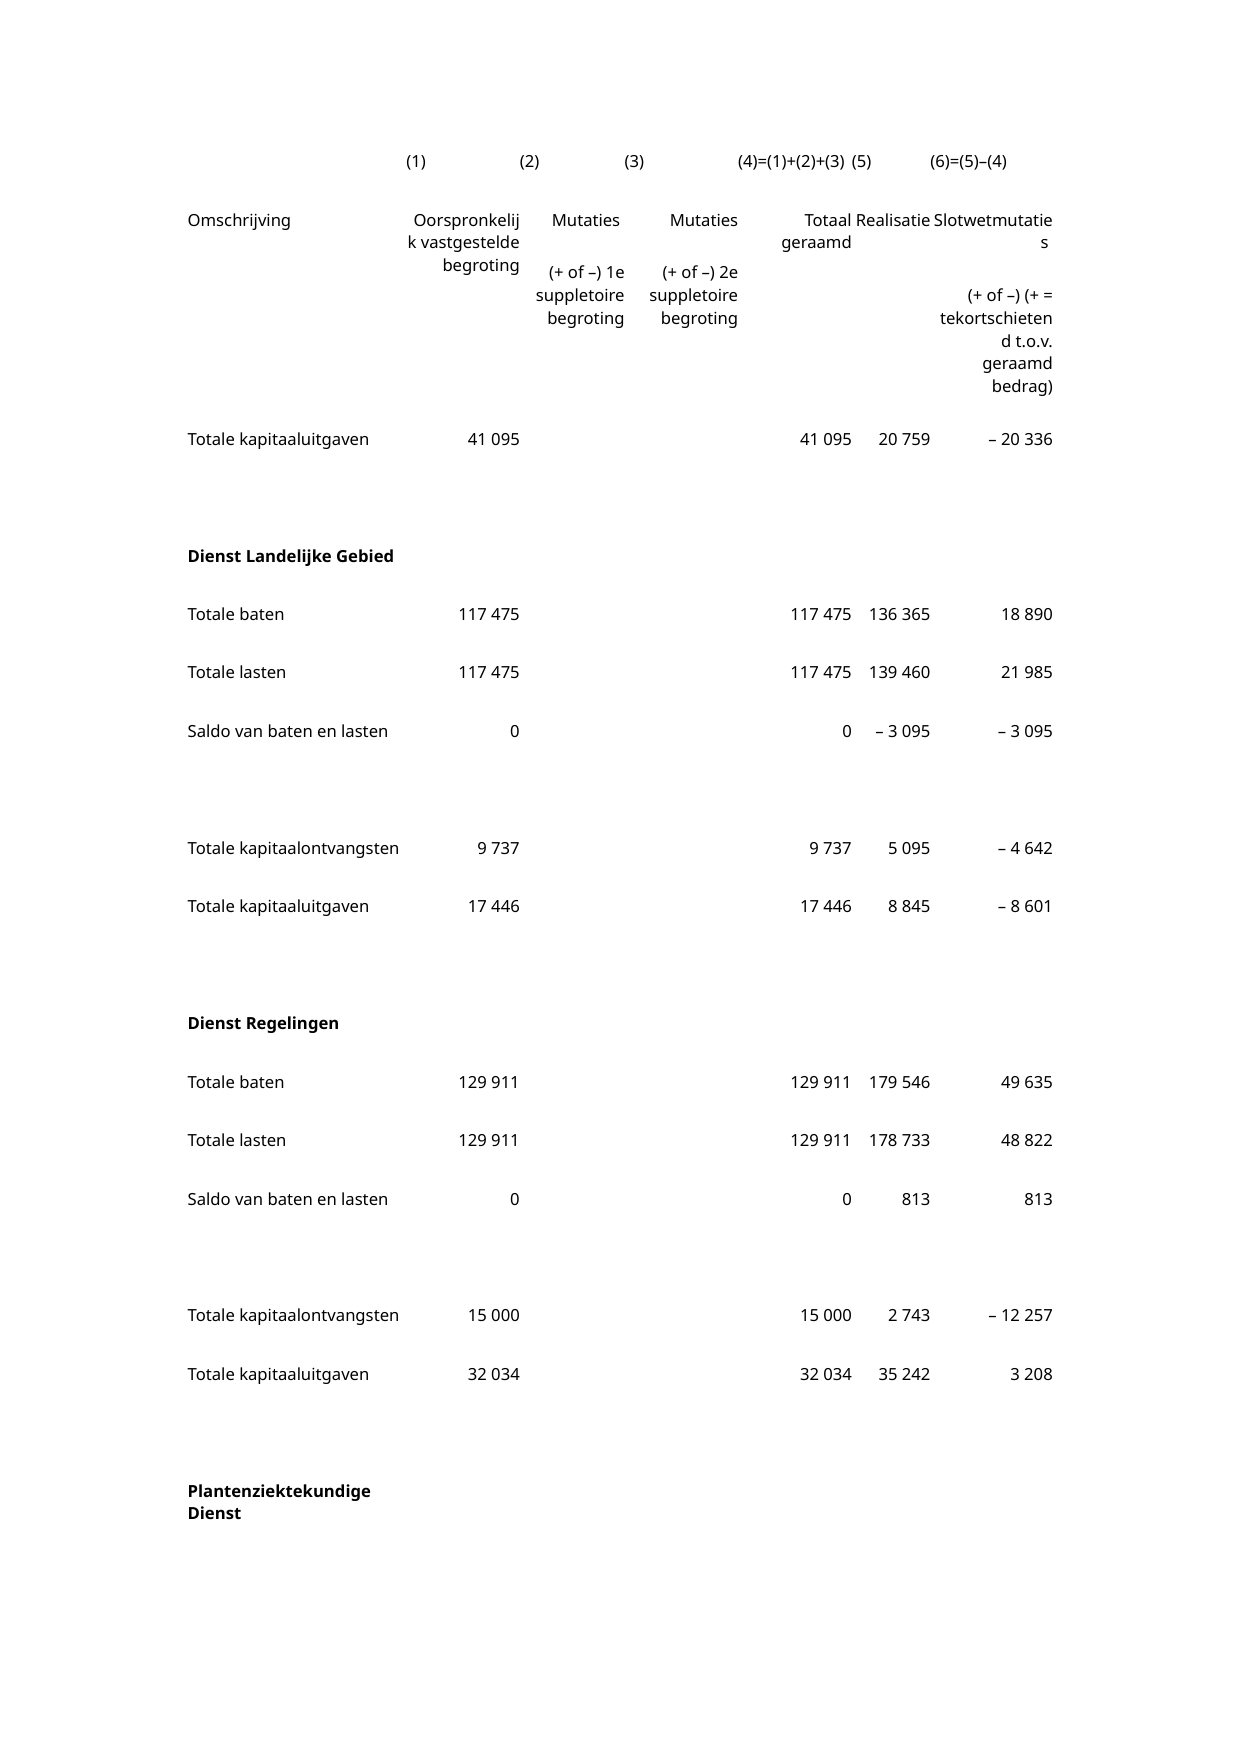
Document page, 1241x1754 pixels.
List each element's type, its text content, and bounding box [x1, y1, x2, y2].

table_cell Oorspronkelijk vastgestelde begroting [406, 209, 519, 427]
table_cell 15 000 [406, 1304, 519, 1362]
table_cell [406, 778, 519, 836]
table_cell [930, 1012, 1053, 1070]
table_cell [624, 1479, 738, 1555]
table_cell [406, 486, 519, 544]
table_cell – 3 095 [852, 720, 930, 778]
table_cell 117 475 [406, 661, 519, 719]
table_cell [852, 1246, 930, 1304]
table_cell – 3 095 [930, 720, 1053, 778]
table_cell 813 [852, 1187, 930, 1246]
table_cell Totale lasten [188, 661, 406, 719]
table_cell [738, 778, 852, 836]
table_header (4)=(1)+(2)+(3) [738, 150, 852, 208]
table_cell 117 475 [738, 661, 852, 719]
table_cell Saldo van baten en lasten [188, 1187, 406, 1246]
table_cell [852, 953, 930, 1012]
table_cell 49 635 [930, 1070, 1053, 1129]
table_cell 15 000 [738, 1304, 852, 1362]
table_cell [406, 1479, 519, 1555]
table_cell 17 446 [738, 895, 852, 953]
table_cell Dienst Landelijke Gebied [188, 544, 406, 603]
table_cell 139 460 [852, 661, 930, 719]
table_cell [520, 1070, 624, 1129]
table_cell 117 475 [738, 603, 852, 661]
table_cell 3 208 [930, 1363, 1053, 1421]
table_cell [624, 544, 738, 603]
table_cell 129 911 [406, 1129, 519, 1187]
table_cell [188, 1246, 406, 1304]
table_cell [520, 1012, 624, 1070]
table_cell [852, 1012, 930, 1070]
table_cell [520, 720, 624, 778]
table_cell [624, 1012, 738, 1070]
table_cell Totale kapitaaluitgaven [188, 428, 406, 486]
table_cell Totale lasten [188, 1129, 406, 1187]
table_cell [852, 1479, 930, 1555]
table_cell 41 095 [738, 428, 852, 486]
table_cell [520, 836, 624, 895]
table_cell Totale kapitaalontvangsten [188, 836, 406, 895]
table_cell [738, 544, 852, 603]
table_cell Omschrijving [188, 209, 406, 427]
table_cell 48 822 [930, 1129, 1053, 1187]
table_cell [624, 1363, 738, 1421]
table_cell [406, 1246, 519, 1304]
table_cell 136 365 [852, 603, 930, 661]
table_cell [520, 544, 624, 603]
table_cell – 8 601 [930, 895, 1053, 953]
table_cell – 4 642 [930, 836, 1053, 895]
table_cell [738, 1421, 852, 1479]
table_cell [520, 486, 624, 544]
table_cell [930, 1421, 1053, 1479]
table_cell 35 242 [852, 1363, 930, 1421]
table_cell 9 737 [738, 836, 852, 895]
table_cell 179 546 [852, 1070, 930, 1129]
table_header [188, 150, 406, 208]
table_cell [520, 661, 624, 719]
table_cell Mutaties (+ of –) 2e suppletoire begroting [624, 209, 738, 427]
table_cell [406, 953, 519, 1012]
table_cell [624, 836, 738, 895]
table_cell [624, 720, 738, 778]
table_cell Slotwetmutaties (+ of –) (+ = tekortschietend t.o.v. geraamd bedrag) [930, 209, 1053, 427]
table_cell 18 890 [930, 603, 1053, 661]
table_cell – 12 257 [930, 1304, 1053, 1362]
table_cell [520, 1421, 624, 1479]
table_cell [624, 1129, 738, 1187]
table_cell [188, 953, 406, 1012]
table_cell [520, 1187, 624, 1246]
table_cell [520, 1246, 624, 1304]
table_cell [624, 1421, 738, 1479]
table_cell 129 911 [738, 1070, 852, 1129]
table_cell 117 475 [406, 603, 519, 661]
table_cell 0 [406, 720, 519, 778]
table_cell [520, 428, 624, 486]
table_cell [738, 1012, 852, 1070]
table_cell [852, 1421, 930, 1479]
table_cell [406, 1421, 519, 1479]
table_cell – 20 336 [930, 428, 1053, 486]
table_cell 20 759 [852, 428, 930, 486]
table_cell Realisatie [852, 209, 930, 427]
table_cell [624, 428, 738, 486]
table_cell 129 911 [406, 1070, 519, 1129]
table_cell [188, 1421, 406, 1479]
table_cell 32 034 [738, 1363, 852, 1421]
table_header (2) [520, 150, 624, 208]
table_cell Totale kapitaalontvangsten [188, 1304, 406, 1362]
table_cell 129 911 [738, 1129, 852, 1187]
table_cell Totale kapitaaluitgaven [188, 895, 406, 953]
table_cell [520, 1129, 624, 1187]
table_cell Saldo van baten en lasten [188, 720, 406, 778]
table_cell [624, 1304, 738, 1362]
table_cell [930, 1479, 1053, 1555]
table_cell [624, 1187, 738, 1246]
table_cell 9 737 [406, 836, 519, 895]
table_cell [624, 895, 738, 953]
table_cell 178 733 [852, 1129, 930, 1187]
table_cell [738, 953, 852, 1012]
table_cell 21 985 [930, 661, 1053, 719]
table_cell [738, 486, 852, 544]
table_cell [738, 1479, 852, 1555]
table_cell [624, 661, 738, 719]
table_cell [738, 1246, 852, 1304]
table_cell 0 [738, 720, 852, 778]
table_cell Totale baten [188, 603, 406, 661]
table_cell [520, 778, 624, 836]
table_header (6)=(5)–(4) [930, 150, 1053, 208]
table_cell [406, 1012, 519, 1070]
table_cell [624, 778, 738, 836]
table_cell [624, 603, 738, 661]
table_cell 17 446 [406, 895, 519, 953]
table_cell Plantenziektekundige Dienst [188, 1479, 406, 1555]
table_cell [930, 953, 1053, 1012]
table_cell [624, 953, 738, 1012]
table_cell [624, 1246, 738, 1304]
table_cell Totale baten [188, 1070, 406, 1129]
table_cell Mutaties (+ of –) 1e suppletoire begroting [520, 209, 624, 427]
table_cell [406, 544, 519, 603]
table_cell [852, 544, 930, 603]
table_cell [520, 1479, 624, 1555]
table_cell [852, 778, 930, 836]
table_cell [188, 486, 406, 544]
table_cell Totale kapitaaluitgaven [188, 1363, 406, 1421]
table_cell [930, 1246, 1053, 1304]
table_cell [852, 486, 930, 544]
table_cell 0 [406, 1187, 519, 1246]
table_cell 0 [738, 1187, 852, 1246]
table_cell 2 743 [852, 1304, 930, 1362]
table_header (5) [852, 150, 930, 208]
table_cell [624, 486, 738, 544]
table_cell Dienst Regelingen [188, 1012, 406, 1070]
table_cell [520, 603, 624, 661]
table_cell 813 [930, 1187, 1053, 1246]
table_cell [520, 895, 624, 953]
table_cell [930, 544, 1053, 603]
table_cell [930, 778, 1053, 836]
table_header (1) [406, 150, 519, 208]
table_cell 5 095 [852, 836, 930, 895]
table_cell 32 034 [406, 1363, 519, 1421]
table_cell [624, 1070, 738, 1129]
table_cell [520, 1304, 624, 1362]
table_cell Totaal geraamd [738, 209, 852, 427]
table_cell [188, 778, 406, 836]
table_cell 8 845 [852, 895, 930, 953]
table_cell [520, 1363, 624, 1421]
table_cell [520, 953, 624, 1012]
table_cell 41 095 [406, 428, 519, 486]
table_cell [930, 486, 1053, 544]
table_header (3) [624, 150, 738, 208]
